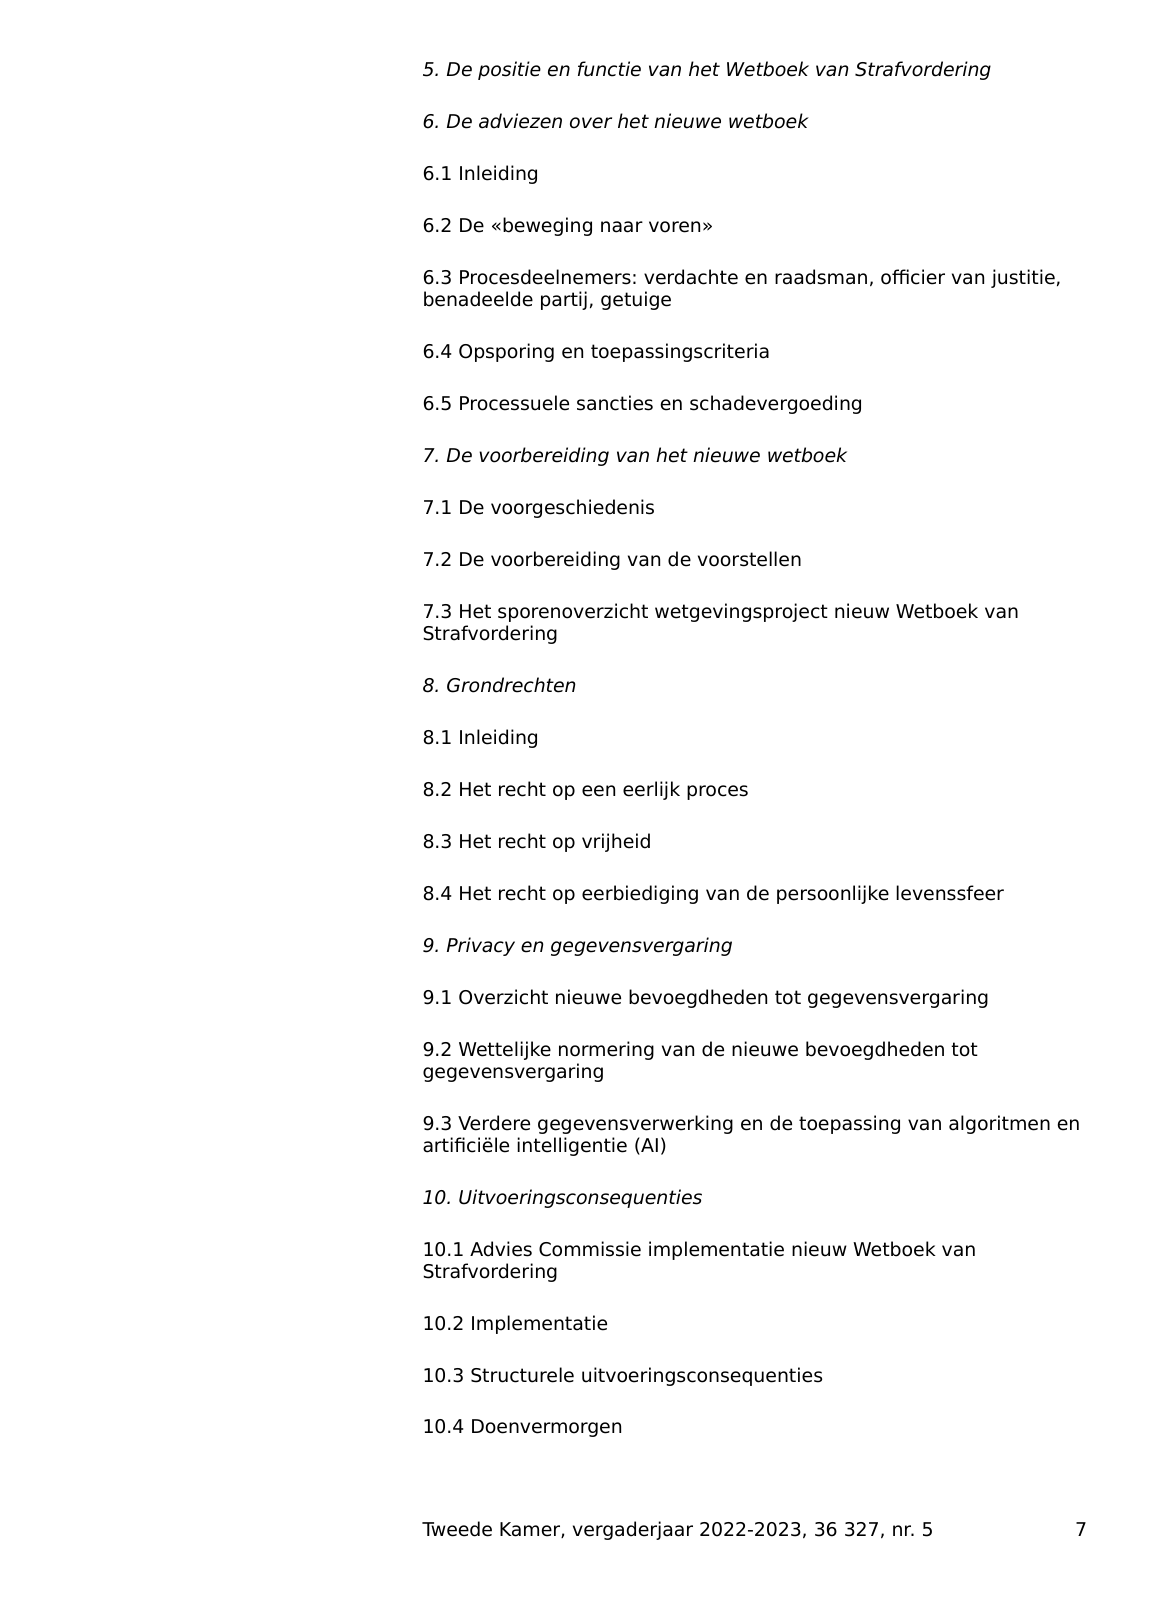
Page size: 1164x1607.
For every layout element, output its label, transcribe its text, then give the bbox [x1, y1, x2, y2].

subtitle 10. Uitvoeringsconsequenties [422, 1187, 1087, 1208]
subtitle 6.1 Inleiding [422, 163, 1087, 185]
subtitle 6.2 De «beweging naar voren» [422, 215, 1087, 237]
subtitle 9.1 Overzicht nieuwe bevoegdheden tot gegevensvergaring [422, 987, 1087, 1009]
subtitle 8.2 Het recht op een eerlijk proces [422, 779, 1087, 801]
subtitle 7.1 De voorgeschiedenis [422, 497, 1087, 519]
subtitle 8. Grondrechten [422, 675, 1087, 697]
subtitle 6. De adviezen over het nieuwe wetboek [422, 111, 1087, 133]
subtitle 8.4 Het recht op eerbiediging van de persoonlijke levenssfeer [422, 883, 1087, 905]
subtitle 10.4 Doenvermorgen [422, 1416, 1087, 1438]
subtitle 8.3 Het recht op vrijheid [422, 831, 1087, 853]
subtitle 10.1 Advies Commissie implementatie nieuw Wetboek van Strafvordering [422, 1238, 1087, 1282]
subtitle 9.2 Wettelijke normering van de nieuwe bevoegdheden tot gegevensvergaring [422, 1039, 1087, 1083]
subtitle 5. De positie en functie van het Wetboek van Strafvordering [422, 59, 1087, 81]
subtitle 9.3 Verdere gegevensverwerking en de toepassing van algoritmen en artificiële intelligentie (AI) [422, 1113, 1087, 1157]
subtitle 6.4 Opsporing en toepassingscriteria [422, 341, 1087, 363]
subtitle 7.3 Het sporenoverzicht wetgevingsproject nieuw Wetboek van Strafvordering [422, 601, 1087, 645]
subtitle 6.3 Procesdeelnemers: verdachte en raadsman, officier van justitie, benadeelde partij, getuige [422, 267, 1087, 311]
subtitle 9. Privacy en gegevensvergaring [422, 935, 1087, 957]
subtitle 10.3 Structurele uitvoeringsconsequenties [422, 1364, 1087, 1386]
subtitle 7.2 De voorbereiding van de voorstellen [422, 549, 1087, 571]
subtitle 10.2 Implementatie [422, 1312, 1087, 1334]
subtitle 8.1 Inleiding [422, 727, 1087, 749]
subtitle 7. De voorbereiding van het nieuwe wetboek [422, 445, 1087, 467]
subtitle 6.5 Processuele sancties en schadevergoeding [422, 393, 1087, 415]
